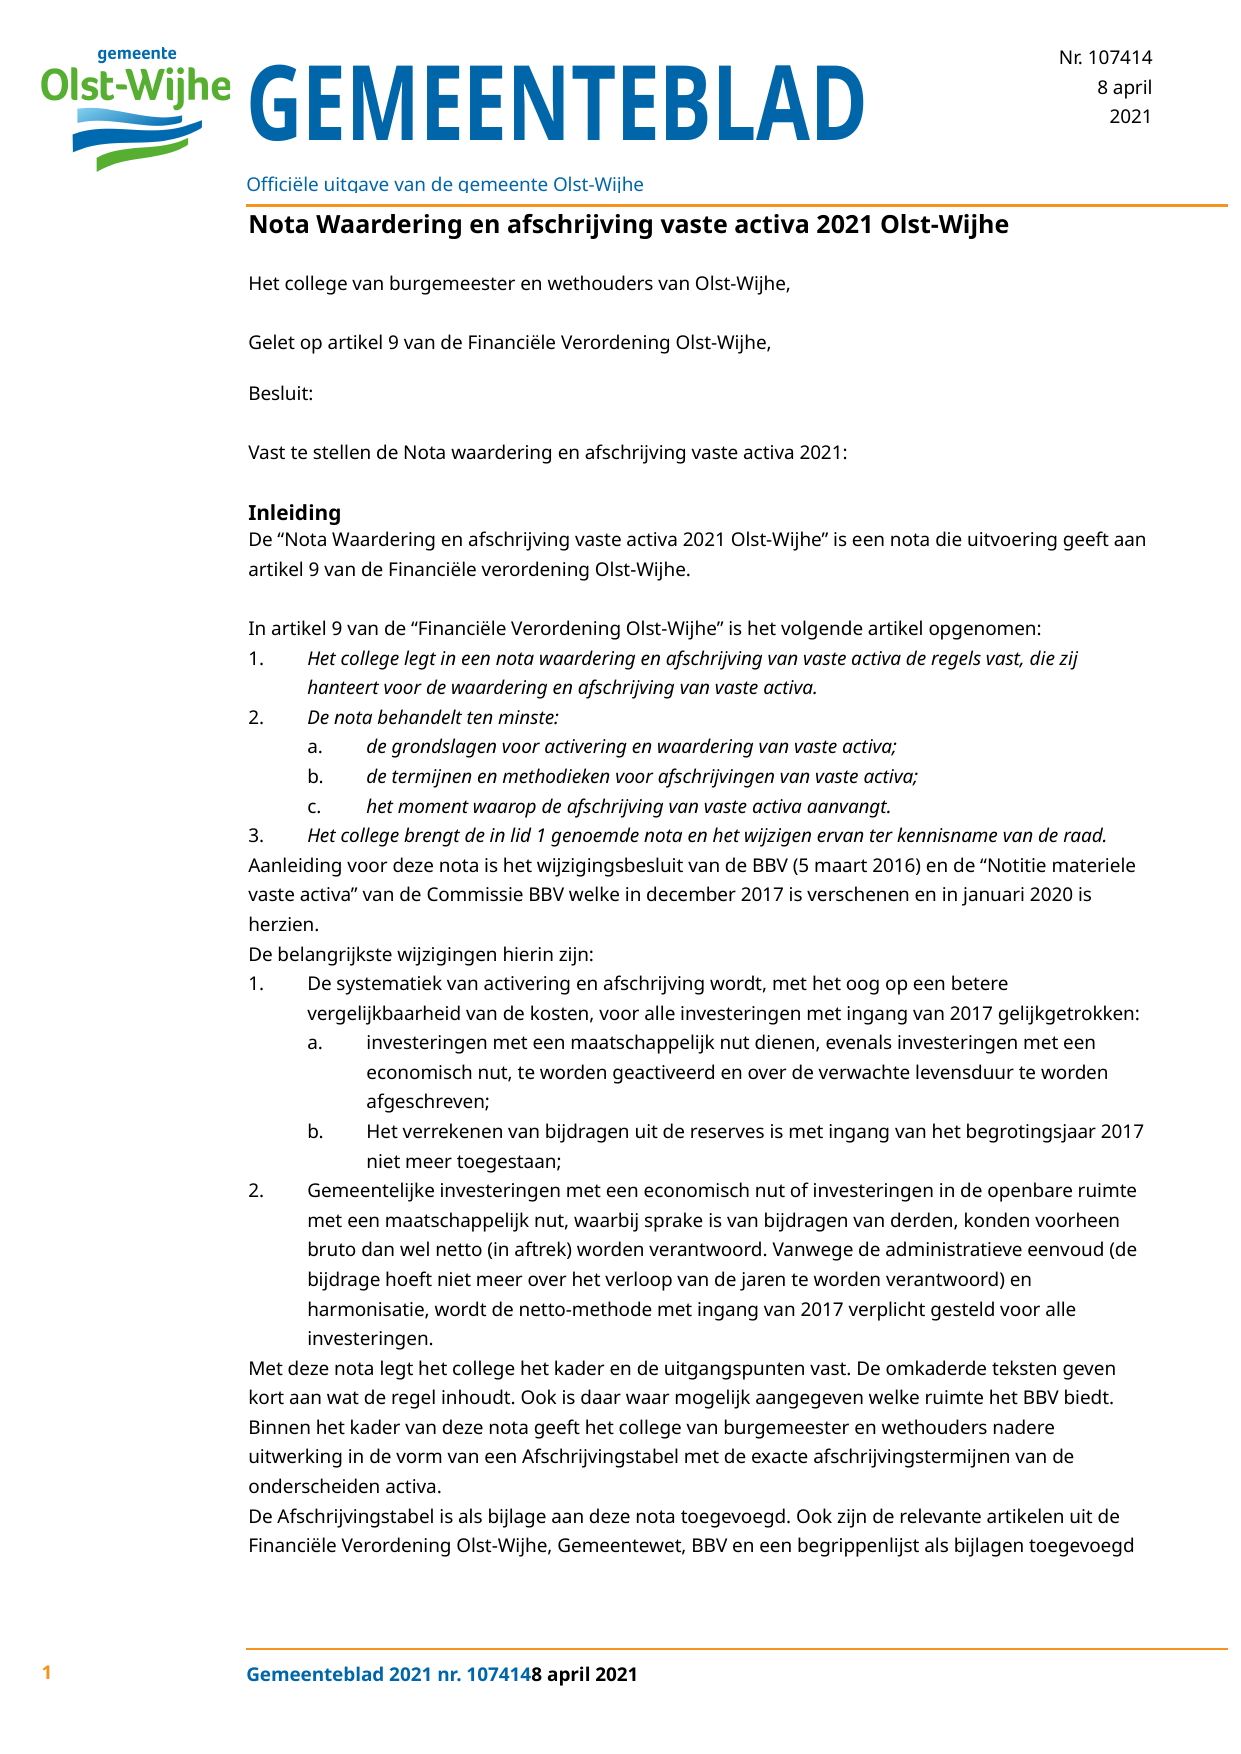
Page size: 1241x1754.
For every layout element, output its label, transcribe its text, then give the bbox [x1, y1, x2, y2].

text Besluit: [248, 380, 1152, 406]
text Aanleiding voor deze nota is het wijzigingsbesluit van de BBV (5 maart 2016) en de “Notitie materiele vaste activa” van de Commissie BBV welke in december 2017 is verschenen en in januari 2020 is herzien. [248, 852, 1152, 937]
list de termijnen en methodieken voor afschrijvingen van vaste activa; [307, 763, 1152, 789]
text In artikel 9 van de “Financiële Verordening Olst-Wijhe” is het volgende artikel opgenomen: [248, 615, 1152, 641]
text De belangrijkste wijzigingen hierin zijn: [248, 941, 1152, 966]
text Nota Waardering en afschrijving vaste activa 2021 Olst-Wijhe [248, 207, 1152, 241]
list De nota behandelt ten minste: [248, 704, 1152, 730]
list investeringen met een maatschappelijk nut dienen, evenals investeringen met een economisch nut, te worden geactiveerd en over de verwachte levensduur te worden afgeschreven; [307, 1029, 1152, 1114]
text Inleiding [248, 498, 1152, 527]
text Vast te stellen de Nota waardering en afschrijving vaste activa 2021: [248, 439, 1152, 465]
picture [41, 47, 231, 172]
text Het college van burgemeester en wethouders van Olst-Wijhe, [248, 270, 1152, 296]
list De systematiek van activering en afschrijving wordt, met het oog op een betere vergelijkbaarheid van de kosten, voor alle investeringen met ingang van 2017 gelijkgetrokken: [248, 970, 1152, 1026]
text Met deze nota legt het college het kader en de uitgangspunten vast. De omkaderde teksten geven kort aan wat de regel inhoudt. Ook is daar waar mogelijk aangegeven welke ruimte het BBV biedt. Binnen het kader van deze nota geeft het college van burgemeester en wethouders nadere uitwerking in de vorm van een Afschrijvingstabel met de exacte afschrijvingstermijnen van de onderscheiden activa. [248, 1355, 1152, 1499]
list de grondslagen voor activering en waardering van vaste activa; [307, 734, 1152, 759]
list Het college brengt de in lid 1 genoemde nota en het wijzigen ervan ter kennisname van de raad. [248, 822, 1152, 848]
text De Afschrijvingstabel is als bijlage aan deze nota toegevoegd. Ook zijn de relevante artikelen uit de Financiële Verordening Olst-Wijhe, Gemeentewet, BBV en een begrippenlijst als bijlagen toegevoegd [248, 1503, 1152, 1558]
list het moment waarop de afschrijving van vaste activa aanvangt. [307, 793, 1152, 818]
text Gelet op artikel 9 van de Financiële Verordening Olst-Wijhe, [248, 329, 1152, 355]
list Het college legt in een nota waardering en afschrijving van vaste activa de regels vast, die zij hanteert voor de waardering en afschrijving van vaste activa. [248, 645, 1152, 700]
list Het verrekenen van bijdragen uit de reserves is met ingang van het begrotingsjaar 2017 niet meer toegestaan; [307, 1118, 1152, 1173]
text De “Nota Waardering en afschrijving vaste activa 2021 Olst-Wijhe” is een nota die uitvoering geeft aan artikel 9 van de Financiële verordening Olst-Wijhe. [248, 527, 1152, 582]
list Gemeentelijke investeringen met een economisch nut of investeringen in de openbare ruimte met een maatschappelijk nut, waarbij sprake is van bijdragen van derden, konden voorheen bruto dan wel netto (in aftrek) worden verantwoord. Vanwege de administratieve eenvoud (de bijdrage hoeft niet meer over het verloop van de jaren te worden verantwoord) en harmonisatie, wordt de netto-methode met ingang van 2017 verplicht gesteld voor alle investeringen. [248, 1177, 1152, 1351]
